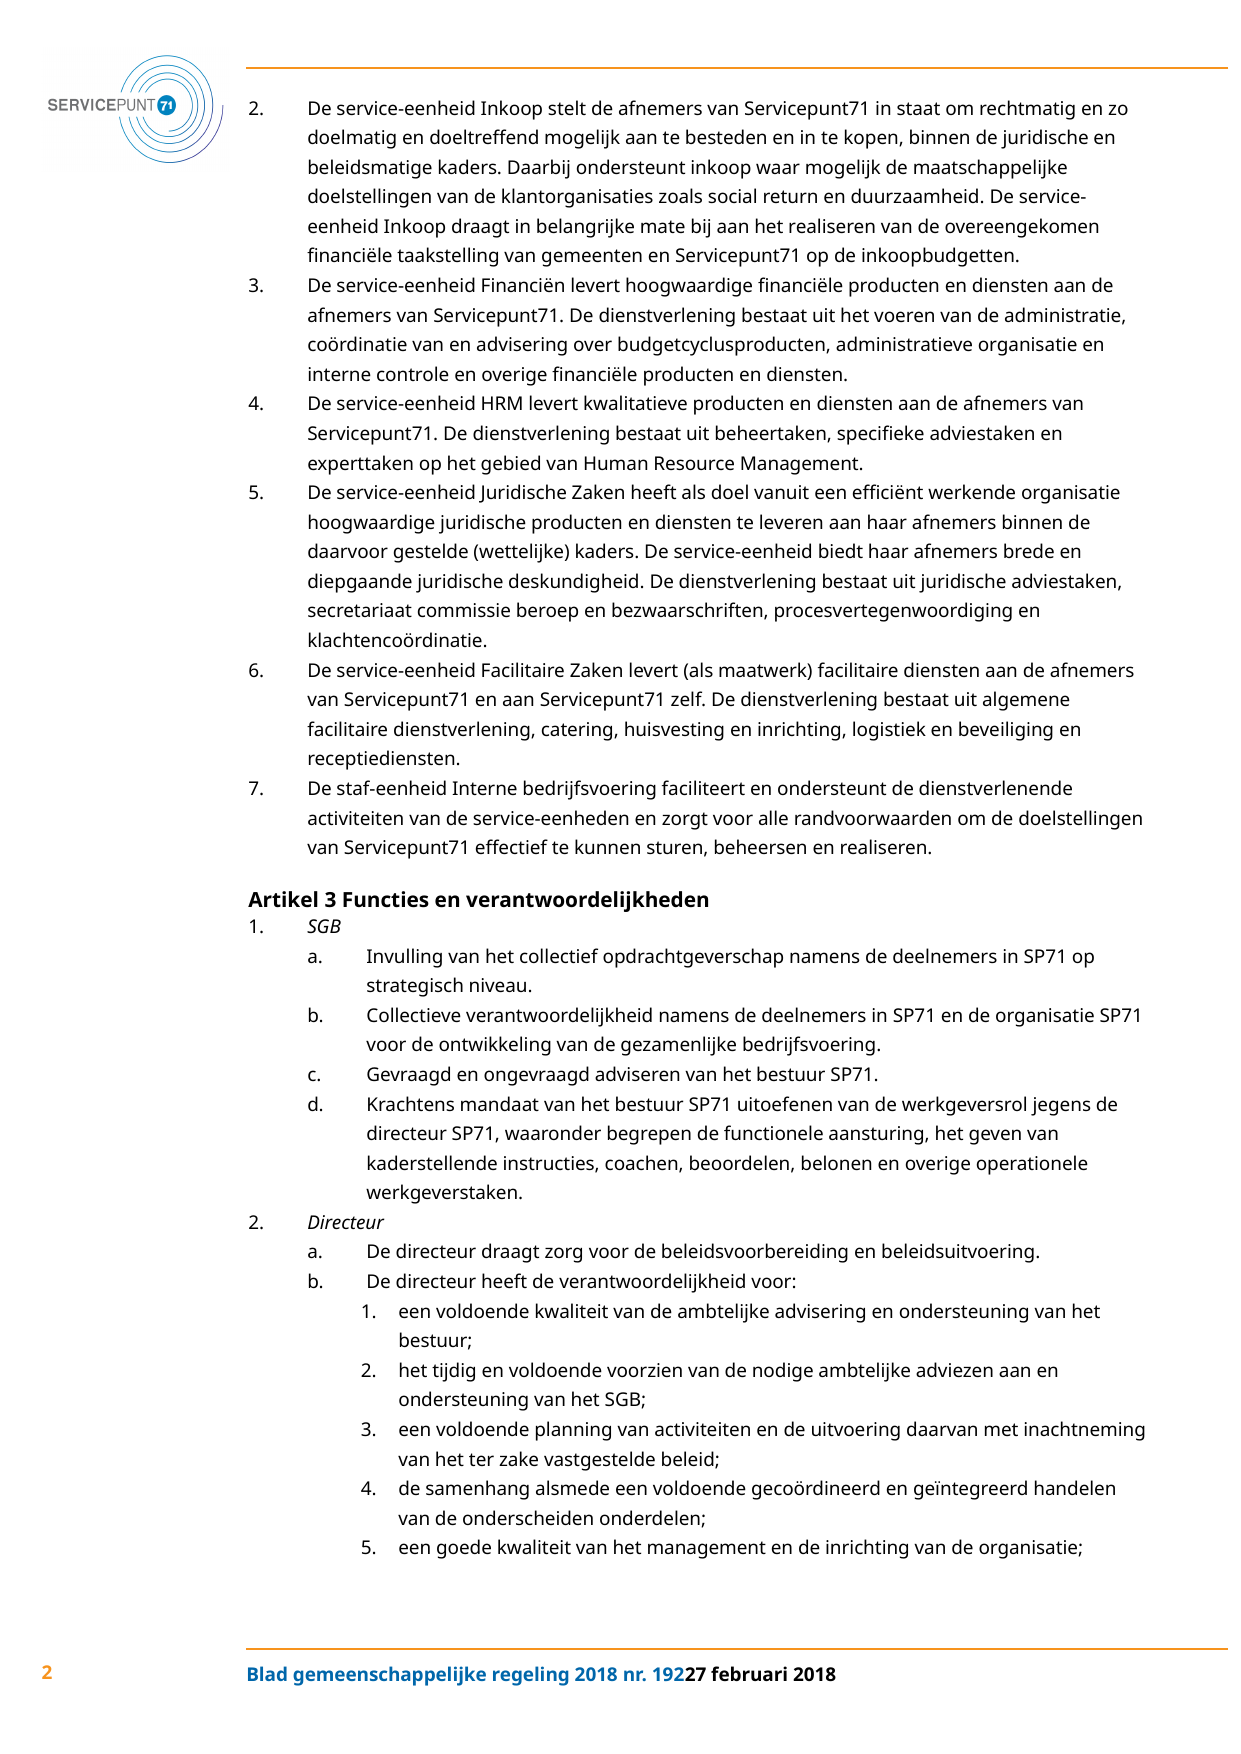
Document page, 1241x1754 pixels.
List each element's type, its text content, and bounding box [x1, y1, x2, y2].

list Directeur [248, 1209, 1152, 1235]
list SGB [248, 913, 1152, 939]
list een voldoende kwaliteit van de ambtelijke advisering en ondersteuning van het bestuur; [361, 1298, 1152, 1353]
list Collectieve verantwoordelijkheid namens de deelnemers in SP71 en de organisatie SP71 voor de ontwikkeling van de gezamenlijke bedrijfsvoering. [307, 1002, 1152, 1057]
list Gevraagd en ongevraagd adviseren van het bestuur SP71. [307, 1061, 1152, 1087]
list De service-eenheid HRM levert kwalitatieve producten en diensten aan de afnemers van Servicepunt71. De dienstverlening bestaat uit beheertaken, specifieke adviestaken en experttaken op het gebied van Human Resource Management. [248, 391, 1152, 476]
list het tijdig en voldoende voorzien van de nodige ambtelijke adviezen aan en ondersteuning van het SGB; [361, 1357, 1152, 1412]
text Artikel 3 Functies en verantwoordelijkheden [248, 885, 1152, 913]
list Krachtens mandaat van het bestuur SP71 uitoefenen van de werkgeversrol jegens de directeur SP71, waaronder begrepen de functionele aansturing, het geven van kaderstellende instructies, coachen, beoordelen, belonen en overige operationele werkgeverstaken. [307, 1091, 1152, 1205]
list De directeur heeft de verantwoordelijkheid voor: [307, 1268, 1152, 1294]
list De directeur draagt zorg voor de beleidsvoorbereiding en beleidsuitvoering. [307, 1239, 1152, 1264]
list een voldoende planning van activiteiten en de uitvoering daarvan met inachtneming van het ter zake vastgestelde beleid; [361, 1416, 1152, 1471]
list De service-eenheid Facilitaire Zaken levert (als maatwerk) facilitaire diensten aan de afnemers van Servicepunt71 en aan Servicepunt71 zelf. De dienstverlening bestaat uit algemene facilitaire dienstverlening, catering, huisvesting en inrichting, logistiek en beveiliging en receptiediensten. [248, 657, 1152, 771]
picture [41, 47, 231, 172]
list Invulling van het collectief opdrachtgeverschap namens de deelnemers in SP71 op strategisch niveau. [307, 943, 1152, 998]
list een goede kwaliteit van het management en de inrichting van de organisatie; [361, 1534, 1152, 1560]
list De staf-eenheid Interne bedrijfsvoering faciliteert en ondersteunt de dienstverlenende activiteiten van de service-eenheden en zorgt voor alle randvoorwaarden om de doelstellingen van Servicepunt71 effectief te kunnen sturen, beheersen en realiseren. [248, 775, 1152, 860]
list de samenhang alsmede een voldoende gecoördineerd en geïntegreerd handelen van de onderscheiden onderdelen; [361, 1475, 1152, 1531]
list De service-eenheid Juridische Zaken heeft als doel vanuit een efficiënt werkende organisatie hoogwaardige juridische producten en diensten te leveren aan haar afnemers binnen de daarvoor gestelde (wettelijke) kaders. De service-eenheid biedt haar afnemers brede en diepgaande juridische deskundigheid. De dienstverlening bestaat uit juridische adviestaken, secretariaat commissie beroep en bezwaarschriften, procesvertegenwoordiging en klachtencoördinatie. [248, 479, 1152, 653]
list De service-eenheid Inkoop stelt de afnemers van Servicepunt71 in staat om rechtmatig en zo doelmatig en doeltreffend mogelijk aan te besteden en in te kopen, binnen de juridische en beleidsmatige kaders. Daarbij ondersteunt inkoop waar mogelijk de maatschappelijke doelstellingen van de klantorganisaties zoals social return en duurzaamheid. De service-eenheid Inkoop draagt in belangrijke mate bij aan het realiseren van de overeengekomen financiële taakstelling van gemeenten en Servicepunt71 op de inkoopbudgetten. [248, 95, 1152, 268]
list De service-eenheid Financiën levert hoogwaardige financiële producten en diensten aan de afnemers van Servicepunt71. De dienstverlening bestaat uit het voeren van de administratie, coördinatie van en advisering over budgetcyclusproducten, administratieve organisatie en interne controle en overige financiële producten en diensten. [248, 272, 1152, 387]
